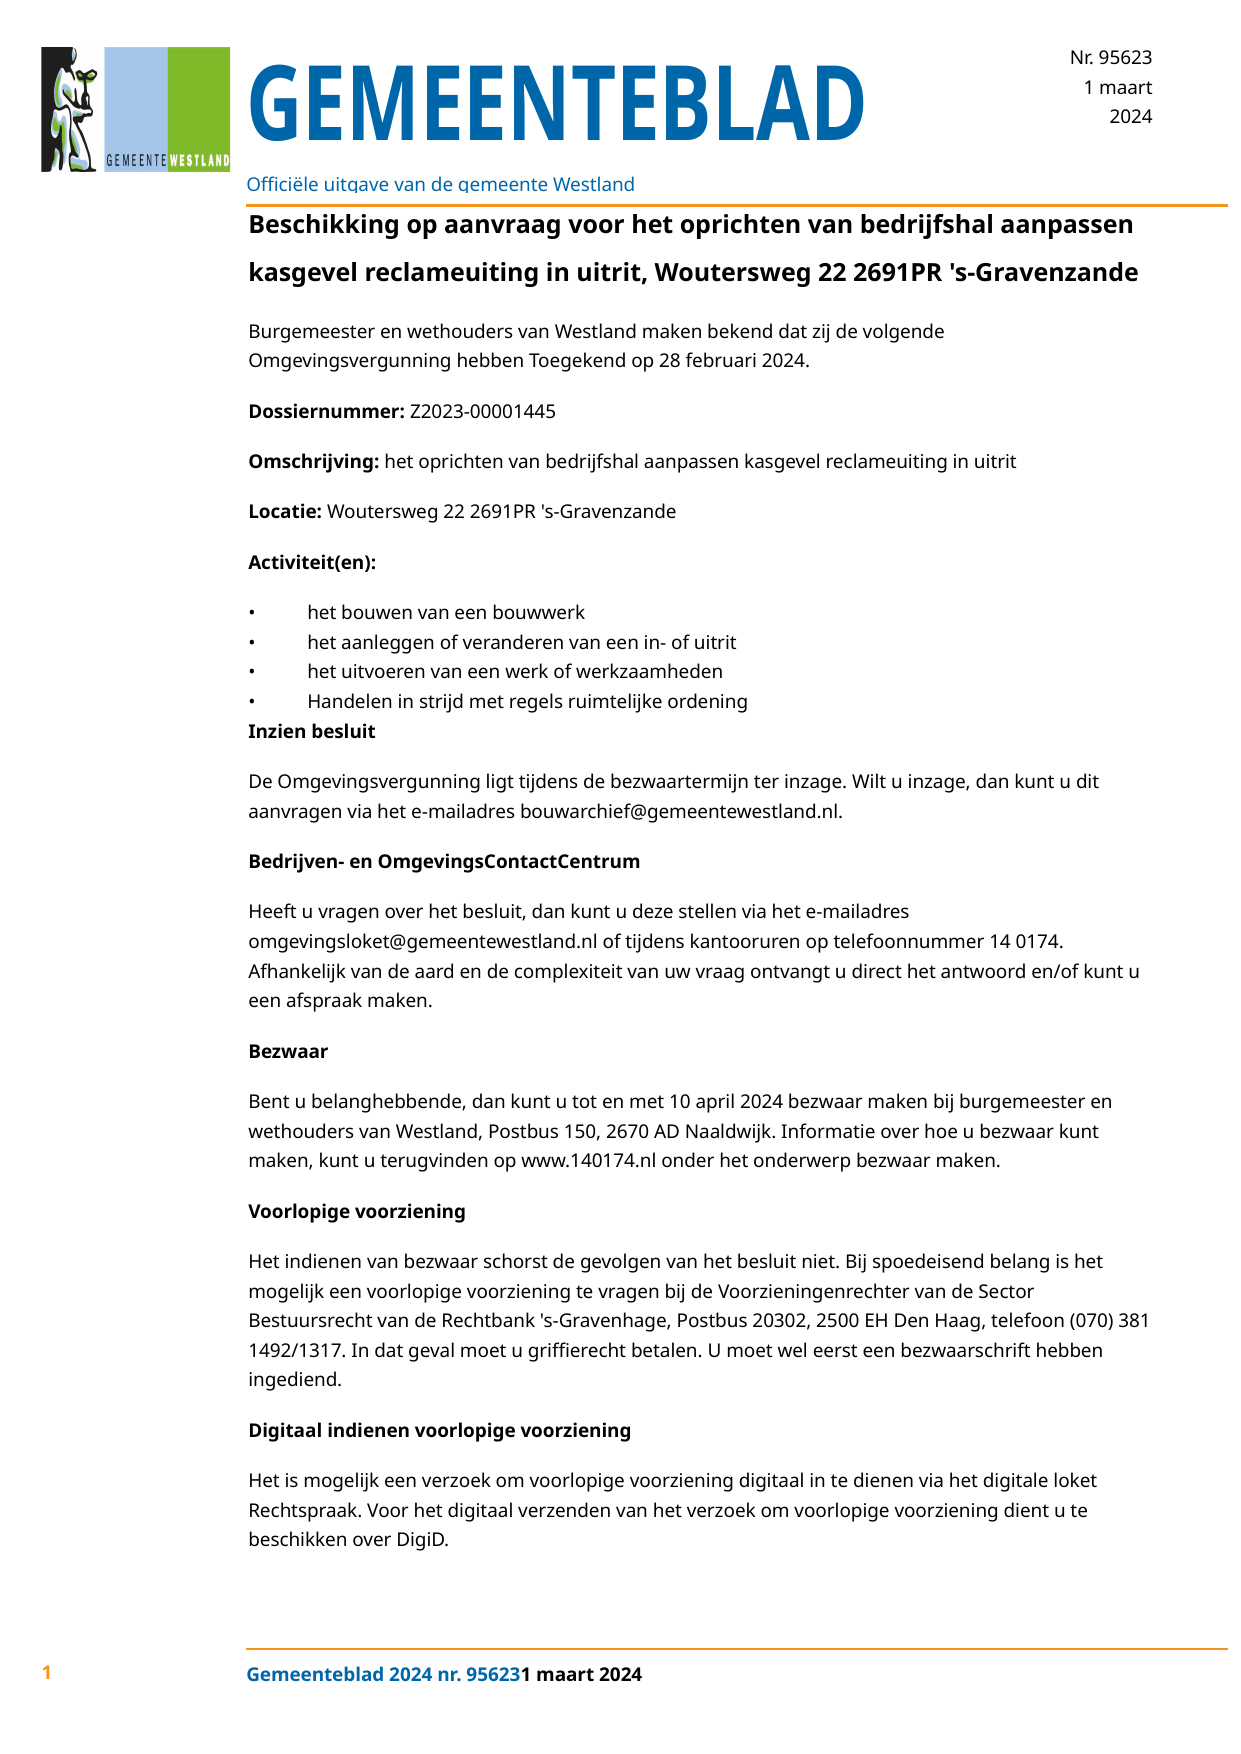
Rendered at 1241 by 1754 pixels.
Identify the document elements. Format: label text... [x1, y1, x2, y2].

text Bezwaar [248, 1038, 1152, 1064]
text Locatie: Woutersweg 22 2691PR 's-Gravenzande [248, 499, 1152, 524]
text Voorlopige voorziening [248, 1198, 1152, 1224]
text Burgemeester en wethouders van Westland maken bekend dat zij de volgende Omgevingsvergunning hebben Toegekend op 28 februari 2024. [248, 318, 1152, 373]
text Inzien besluit [248, 718, 1152, 744]
text Heeft u vragen over het besluit, dan kunt u deze stellen via het e-mailadres omgevingsloket@gemeentewestland.nl of tijdens kantooruren op telefoonnummer 14 0174. Afhankelijk van de aard en de complexiteit van uw vraag ontvangt u direct het antwoord en/of kunt u een afspraak maken. [248, 899, 1152, 1013]
list het bouwen van een bouwwerk [248, 599, 1152, 625]
list het aanleggen of veranderen van een in- of uitrit [248, 629, 1152, 655]
text Dossiernummer: Z2023-00001445 [248, 398, 1152, 424]
text De Omgevingsvergunning ligt tijdens de bezwaartermijn ter inzage. Wilt u inzage, dan kunt u dit aanvragen via het e-mailadres bouwarchief@gemeentewestland.nl. [248, 768, 1152, 824]
text Omschrijving: het oprichten van bedrijfshal aanpassen kasgevel reclameuiting in uitrit [248, 448, 1152, 474]
text Activiteit(en): [248, 549, 1152, 575]
picture [41, 47, 231, 172]
list Handelen in strijd met regels ruimtelijke ordening [248, 688, 1152, 714]
text Het is mogelijk een verzoek om voorlopige voorziening digitaal in te dienen via het digitale loket Rechtspraak. Voor het digitaal verzenden van het verzoek om voorlopige voorziening dient u te beschikken over DigiD. [248, 1467, 1152, 1552]
text Bent u belanghebbende, dan kunt u tot en met 10 april 2024 bezwaar maken bij burgemeester en wethouders van Westland, Postbus 150, 2670 AD Naaldwijk. Informatie over hoe u bezwaar kunt maken, kunt u terugvinden op www.140174.nl onder het onderwerp bezwaar maken. [248, 1088, 1152, 1173]
text Bedrijven- en OmgevingsContactCentrum [248, 848, 1152, 874]
text Het indienen van bezwaar schorst de gevolgen van het besluit niet. Bij spoedeisend belang is het mogelijk een voorlopige voorziening te vragen bij de Voorzieningenrechter van de Sector Bestuursrecht van de Rechtbank 's-Gravenhage, Postbus 20302, 2500 EH Den Haag, telefoon (070) 381 1492/1317. In dat geval moet u griffierecht betalen. U moet wel eerst een bezwaarschrift hebben ingediend. [248, 1248, 1152, 1392]
list het uitvoeren van een werk of werkzaamheden [248, 659, 1152, 684]
text Beschikking op aanvraag voor het oprichten van bedrijfshal aanpassen kasgevel reclameuiting in uitrit, Woutersweg 22 2691PR 's-Gravenzande [248, 207, 1152, 288]
text Digitaal indienen voorlopige voorziening [248, 1417, 1152, 1443]
